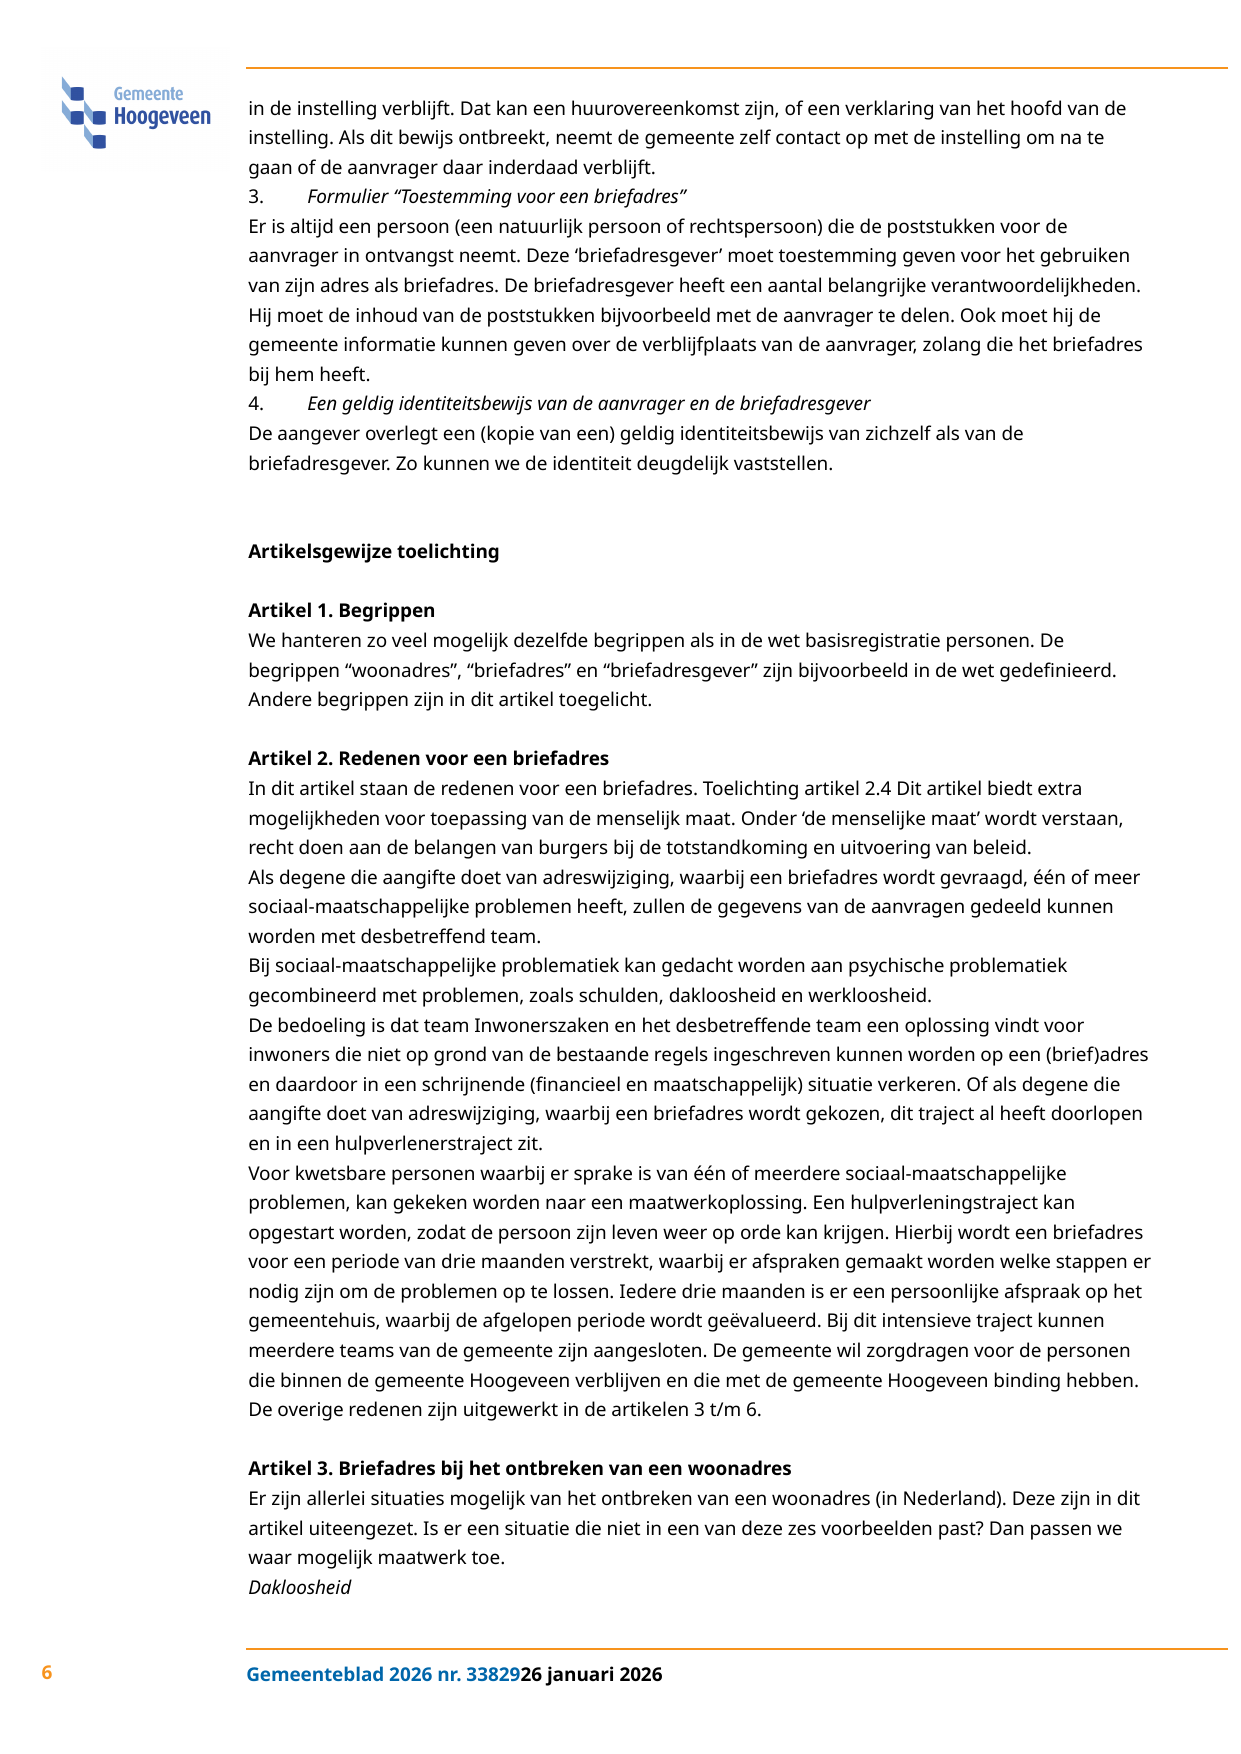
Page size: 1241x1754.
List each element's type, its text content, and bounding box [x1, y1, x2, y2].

text Er zijn allerlei situaties mogelijk van het ontbreken van een woonadres (in Nederland). Deze zijn in dit artikel uiteengezet. Is er een situatie die niet in een van deze zes voorbeelden past? Dan passen we waar mogelijk maatwerk toe. [248, 1485, 1152, 1570]
text Voor kwetsbare personen waarbij er sprake is van één of meerdere sociaal-maatschappelijke problemen, kan gekeken worden naar een maatwerkoplossing. Een hulpverleningstraject kan opgestart worden, zodat de persoon zijn leven weer op orde kan krijgen. Hierbij wordt een briefadres voor een periode van drie maanden verstrekt, waarbij er afspraken gemaakt worden welke stappen er nodig zijn om de problemen op te lossen. Iedere drie maanden is er een persoonlijke afspraak op het gemeentehuis, waarbij de afgelopen periode wordt geëvalueerd. Bij dit intensieve traject kunnen meerdere teams van de gemeente zijn aangesloten. De gemeente wil zorgdragen voor de personen die binnen de gemeente Hoogeveen verblijven en die met de gemeente Hoogeveen binding hebben. [248, 1160, 1152, 1393]
text De overige redenen zijn uitgewerkt in de artikelen 3 t/m 6. [248, 1396, 1152, 1422]
text Artikel 2. Redenen voor een briefadres [248, 746, 1152, 771]
text De aangever overlegt een (kopie van een) geldig identiteitsbewijs van zichzelf als van de briefadresgever. Zo kunnen we de identiteit deugdelijk vaststellen. [248, 420, 1152, 476]
text Als degene die aangifte doet van adreswijziging, waarbij een briefadres wordt gevraagd, één of meer sociaal-maatschappelijke problemen heeft, zullen de gegevens van de aanvragen gedeeld kunnen worden met desbetreffend team. [248, 864, 1152, 949]
text We hanteren zo veel mogelijk dezelfde begrippen als in de wet basisregistratie personen. De begrippen “woonadres”, “briefadres” en “briefadresgever” zijn bijvoorbeeld in de wet gedefinieerd. Andere begrippen zijn in dit artikel toegelicht. [248, 627, 1152, 712]
text Er is altijd een persoon (een natuurlijk persoon of rechtspersoon) die de poststukken voor de aanvrager in ontvangst neemt. Deze ‘briefadresgever’ moet toestemming geven voor het gebruiken van zijn adres als briefadres. De briefadresgever heeft een aantal belangrijke verantwoordelijkheden. Hij moet de inhoud van de poststukken bijvoorbeeld met de aanvrager te delen. Ook moet hij de gemeente informatie kunnen geven over de verblijfplaats van de aanvrager, zolang die het briefadres bij hem heeft. [248, 213, 1152, 387]
text In dit artikel staan de redenen voor een briefadres. Toelichting artikel 2.4 Dit artikel biedt extra mogelijkheden voor toepassing van de menselijk maat. Onder ‘de menselijke maat’ wordt verstaan, recht doen aan de belangen van burgers bij de totstandkoming en uitvoering van beleid. [248, 775, 1152, 860]
text Artikel 3. Briefadres bij het ontbreken van een woonadres [248, 1456, 1152, 1481]
list Formulier “Toestemming voor een briefadres” [248, 183, 1152, 209]
text Bij sociaal-maatschappelijke problematiek kan gedacht worden aan psychische problematiek gecombineerd met problemen, zoals schulden, dakloosheid en werkloosheid. [248, 953, 1152, 1008]
text De bedoeling is dat team Inwonerszaken en het desbetreffende team een oplossing vindt voor inwoners die niet op grond van de bestaande regels ingeschreven kunnen worden op een (brief)adres en daardoor in een schrijnende (financieel en maatschappelijk) situatie verkeren. Of als degene die aangifte doet van adreswijziging, waarbij een briefadres wordt gekozen, dit traject al heeft doorlopen en in een hulpverlenerstraject zit. [248, 1012, 1152, 1156]
list Een geldig identiteitsbewijs van de aanvrager en de briefadresgever [248, 391, 1152, 416]
text in de instelling verblijft. Dat kan een huurovereenkomst zijn, of een verklaring van het hoofd van de instelling. Als dit bewijs ontbreekt, neemt de gemeente zelf contact op met de instelling om na te gaan of de aanvrager daar inderdaad verblijft. [248, 95, 1152, 180]
text Dakloosheid [248, 1574, 1152, 1600]
picture [41, 47, 231, 172]
text Artikelsgewijze toelichting [248, 538, 1152, 564]
text Artikel 1. Begrippen [248, 598, 1152, 623]
